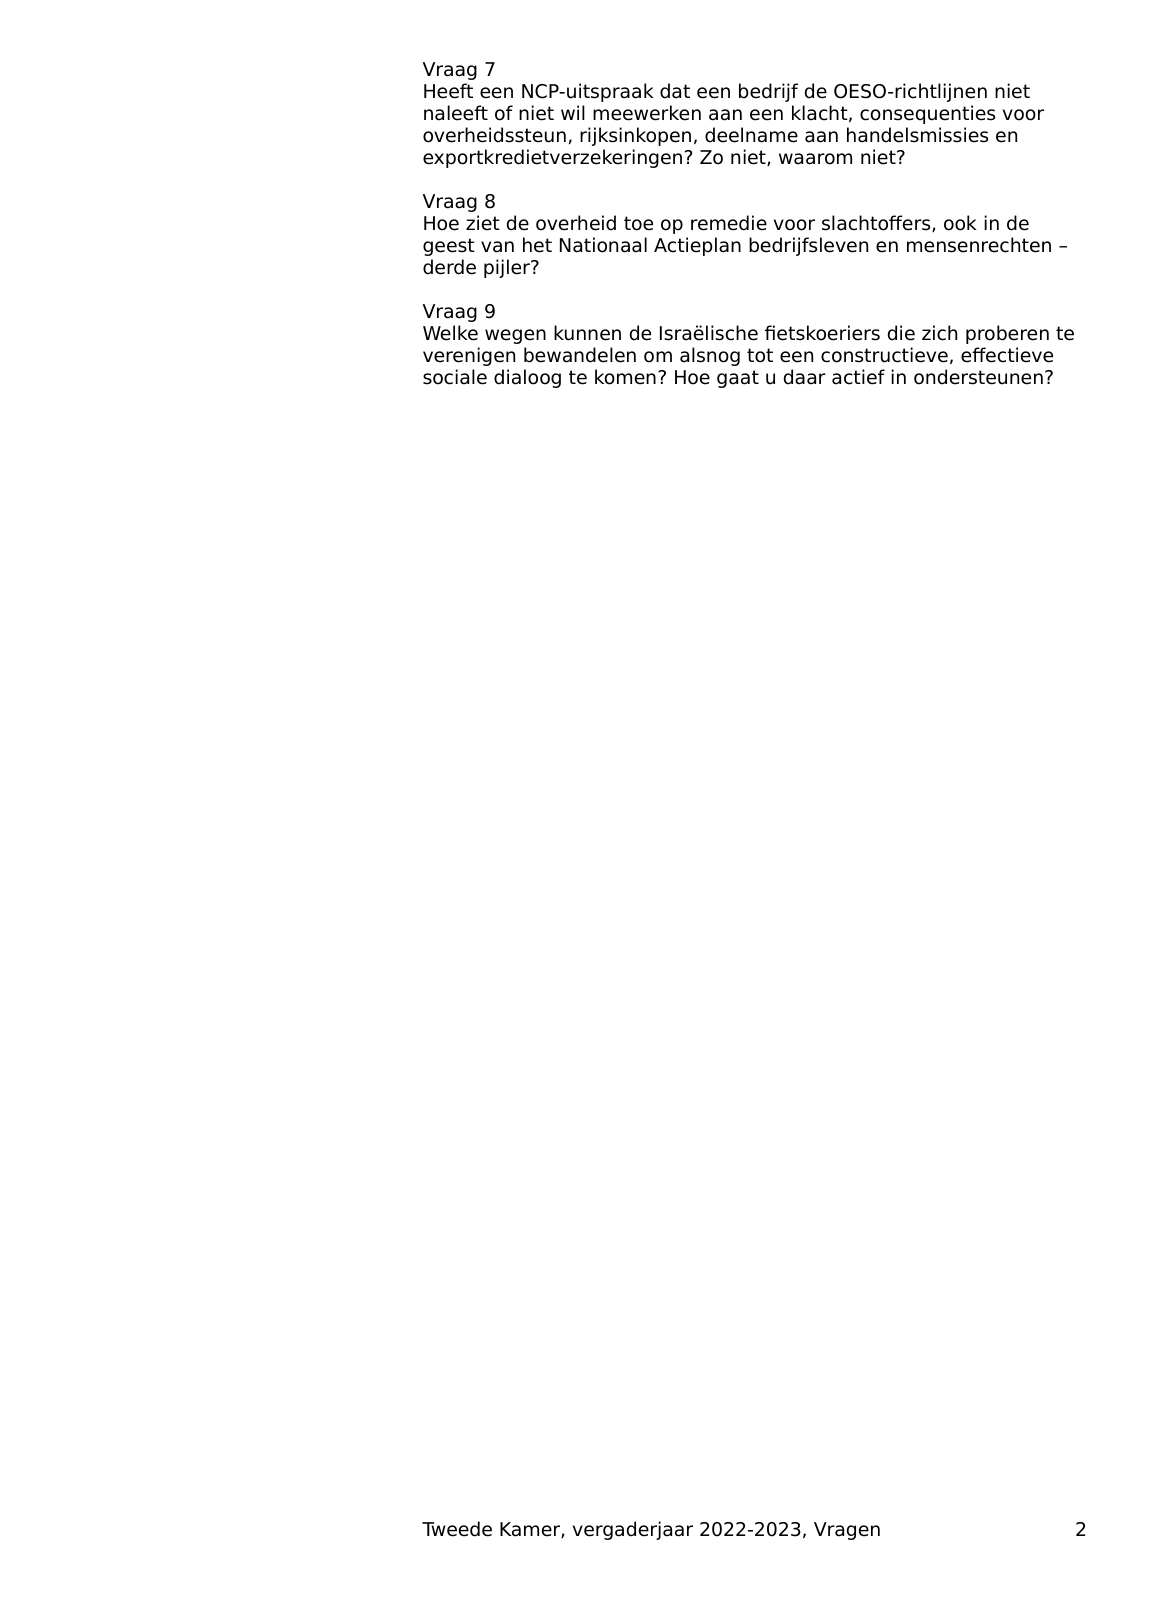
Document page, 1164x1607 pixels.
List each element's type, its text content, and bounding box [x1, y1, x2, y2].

text Hoe ziet de overheid toe op remedie voor slachtoffers, ook in de geest van het Nationaal Actieplan bedrijfsleven en mensenrechten – derde pijler? [422, 213, 1087, 279]
text Vraag 9 [422, 301, 1087, 323]
text Vraag 7 [422, 59, 1087, 81]
text Welke wegen kunnen de Israëlische fietskoeriers die zich proberen te verenigen bewandelen om alsnog tot een constructieve, effectieve sociale dialoog te komen? Hoe gaat u daar actief in ondersteunen? [422, 323, 1087, 389]
text Vraag 8 [422, 191, 1087, 213]
text Heeft een NCP-uitspraak dat een bedrijf de OESO-richtlijnen niet naleeft of niet wil meewerken aan een klacht, consequenties voor overheidssteun, rijksinkopen, deelname aan handelsmissies en exportkredietverzekeringen? Zo niet, waarom niet? [422, 81, 1087, 169]
